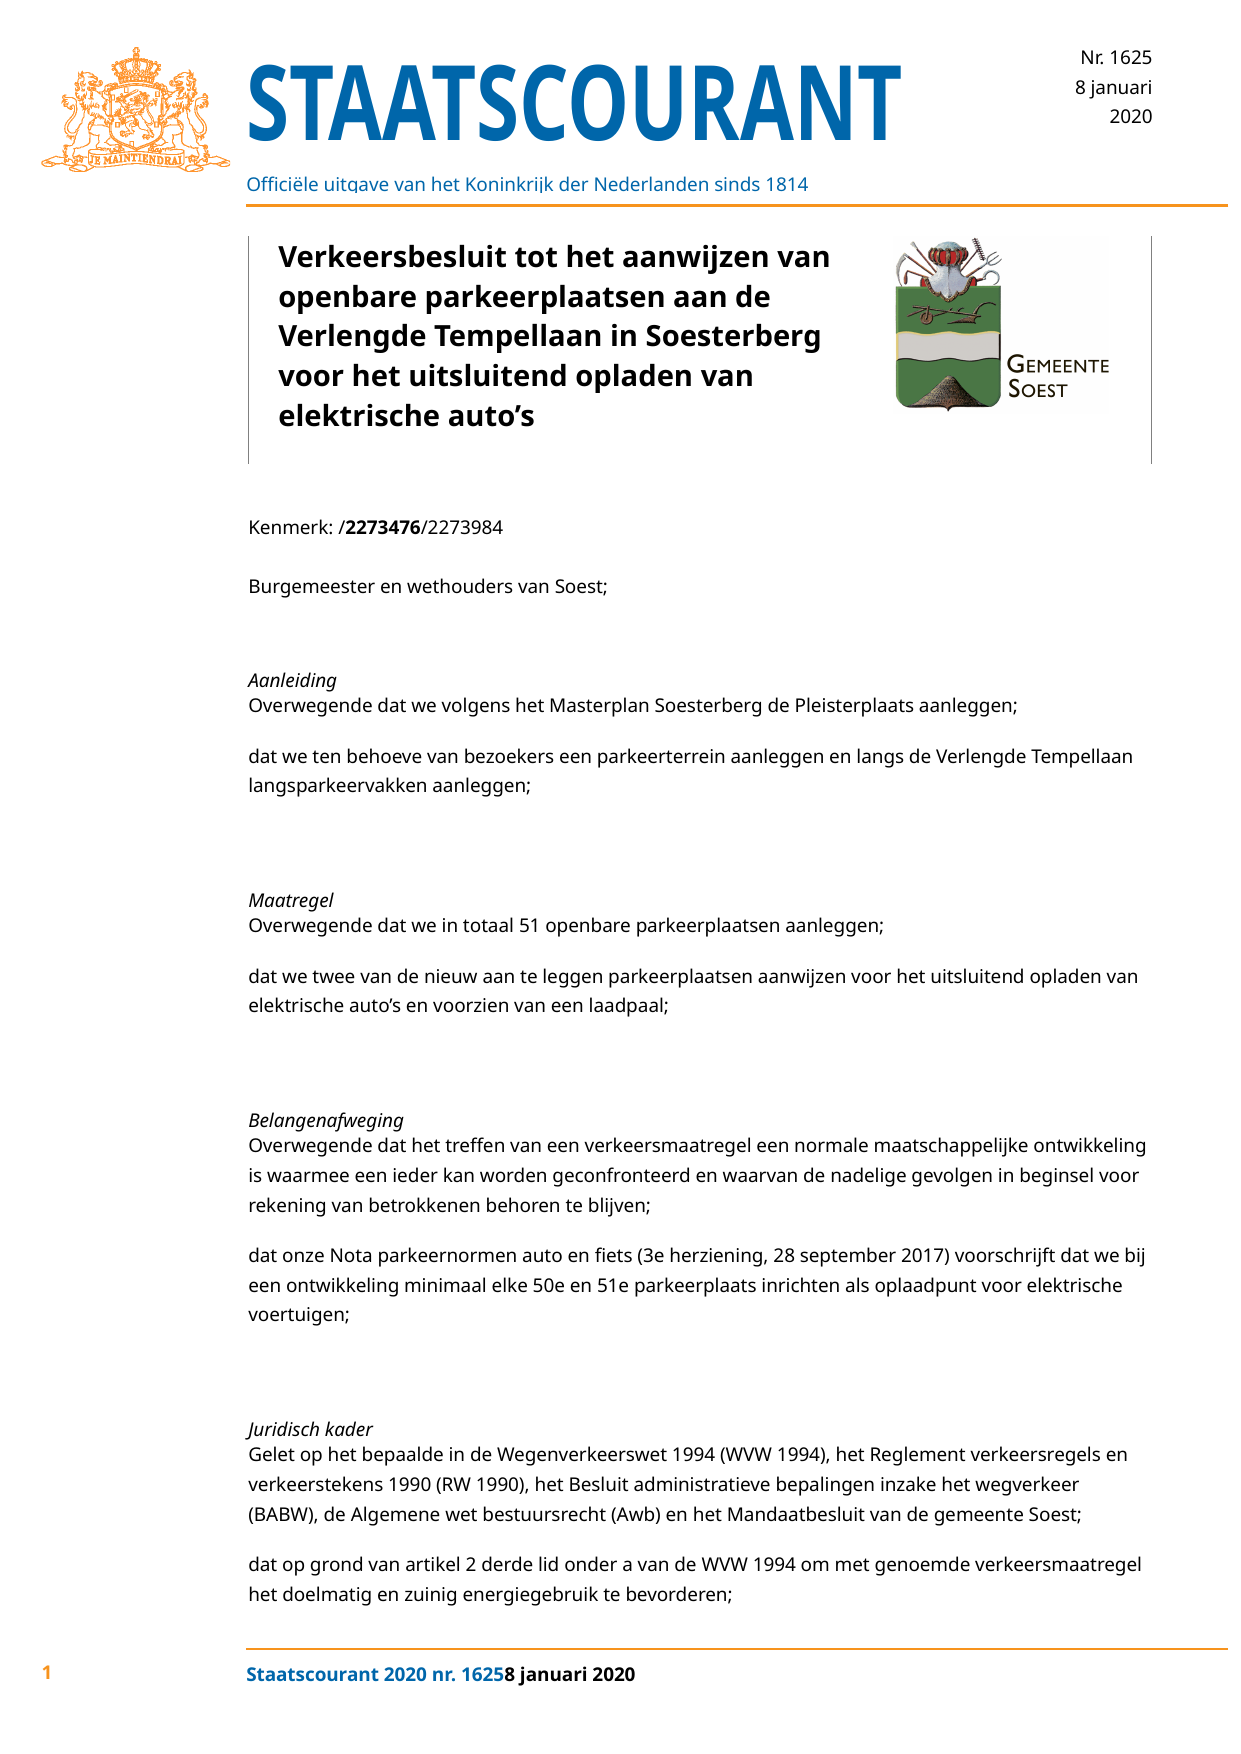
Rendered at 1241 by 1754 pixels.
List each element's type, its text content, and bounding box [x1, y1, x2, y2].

table_header [1109, 236, 1151, 413]
text dat onze Nota parkeernormen auto en fiets (3e herziening, 28 september 2017) voorschrijft dat we bij een ontwikkeling minimaal elke 50e en 51e parkeerplaats inrichten als oplaadpunt voor elektrische voertuigen; [248, 1242, 1152, 1327]
text Overwegende dat we volgens het Masterplan Soesterberg de Pleisterplaats aanleggen; [248, 692, 1152, 718]
text dat we twee van de nieuw aan te leggen parkeerplaatsen aanwijzen voor het uitsluitend opladen van elektrische auto’s en voorzien van een laadpaal; [248, 963, 1152, 1018]
text Overwegende dat het treffen van een verkeersmaatregel een normale maatschappelijke ontwikkeling is waarmee een ieder kan worden geconfronteerd en waarvan de nadelige gevolgen in beginsel voor rekening van betrokkenen behoren te blijven; [248, 1133, 1152, 1218]
picture [41, 47, 231, 172]
text Overwegende dat we in totaal 51 openbare parkeerplaatsen aanleggen; [248, 913, 1152, 938]
text Gelet op het bepaalde in de Wegenverkeerswet 1994 (WVW 1994), het Reglement verkeersregels en verkeerstekens 1990 (RW 1990), het Besluit administratieve bepalingen inzake het wegverkeer (BABW), de Algemene wet bestuursrecht (Awb) en het Mandaatbesluit van de gemeente Soest; [248, 1442, 1152, 1526]
table_header [850, 414, 1151, 464]
text Juridisch kader [248, 1416, 1152, 1442]
text dat we ten behoeve van bezoekers een parkeerterrein aanleggen en langs de Verlengde Tempellaan langsparkeervakken aanleggen; [248, 743, 1152, 798]
picture [892, 236, 1109, 414]
text Maatregel [248, 887, 1152, 913]
text Kenmerk: /2273476/2273984 [248, 514, 1152, 540]
text Belangenafweging [248, 1107, 1152, 1133]
table_header [850, 236, 892, 413]
text Aanleiding [248, 667, 1152, 692]
text Burgemeester en wethouders van Soest; [248, 573, 1152, 599]
table_header Verkeersbesluit tot het aanwijzen van openbare parkeerplaatsen aan de Verlengde Tempellaan in Soesterberg voor het uitsluitend opladen van elektrische auto’s [249, 236, 850, 464]
text dat op grond van artikel 2 derde lid onder a van de WVW 1994 om met genoemde verkeersmaatregel het doelmatig en zuinig energiegebruik te bevorderen; [248, 1551, 1152, 1606]
